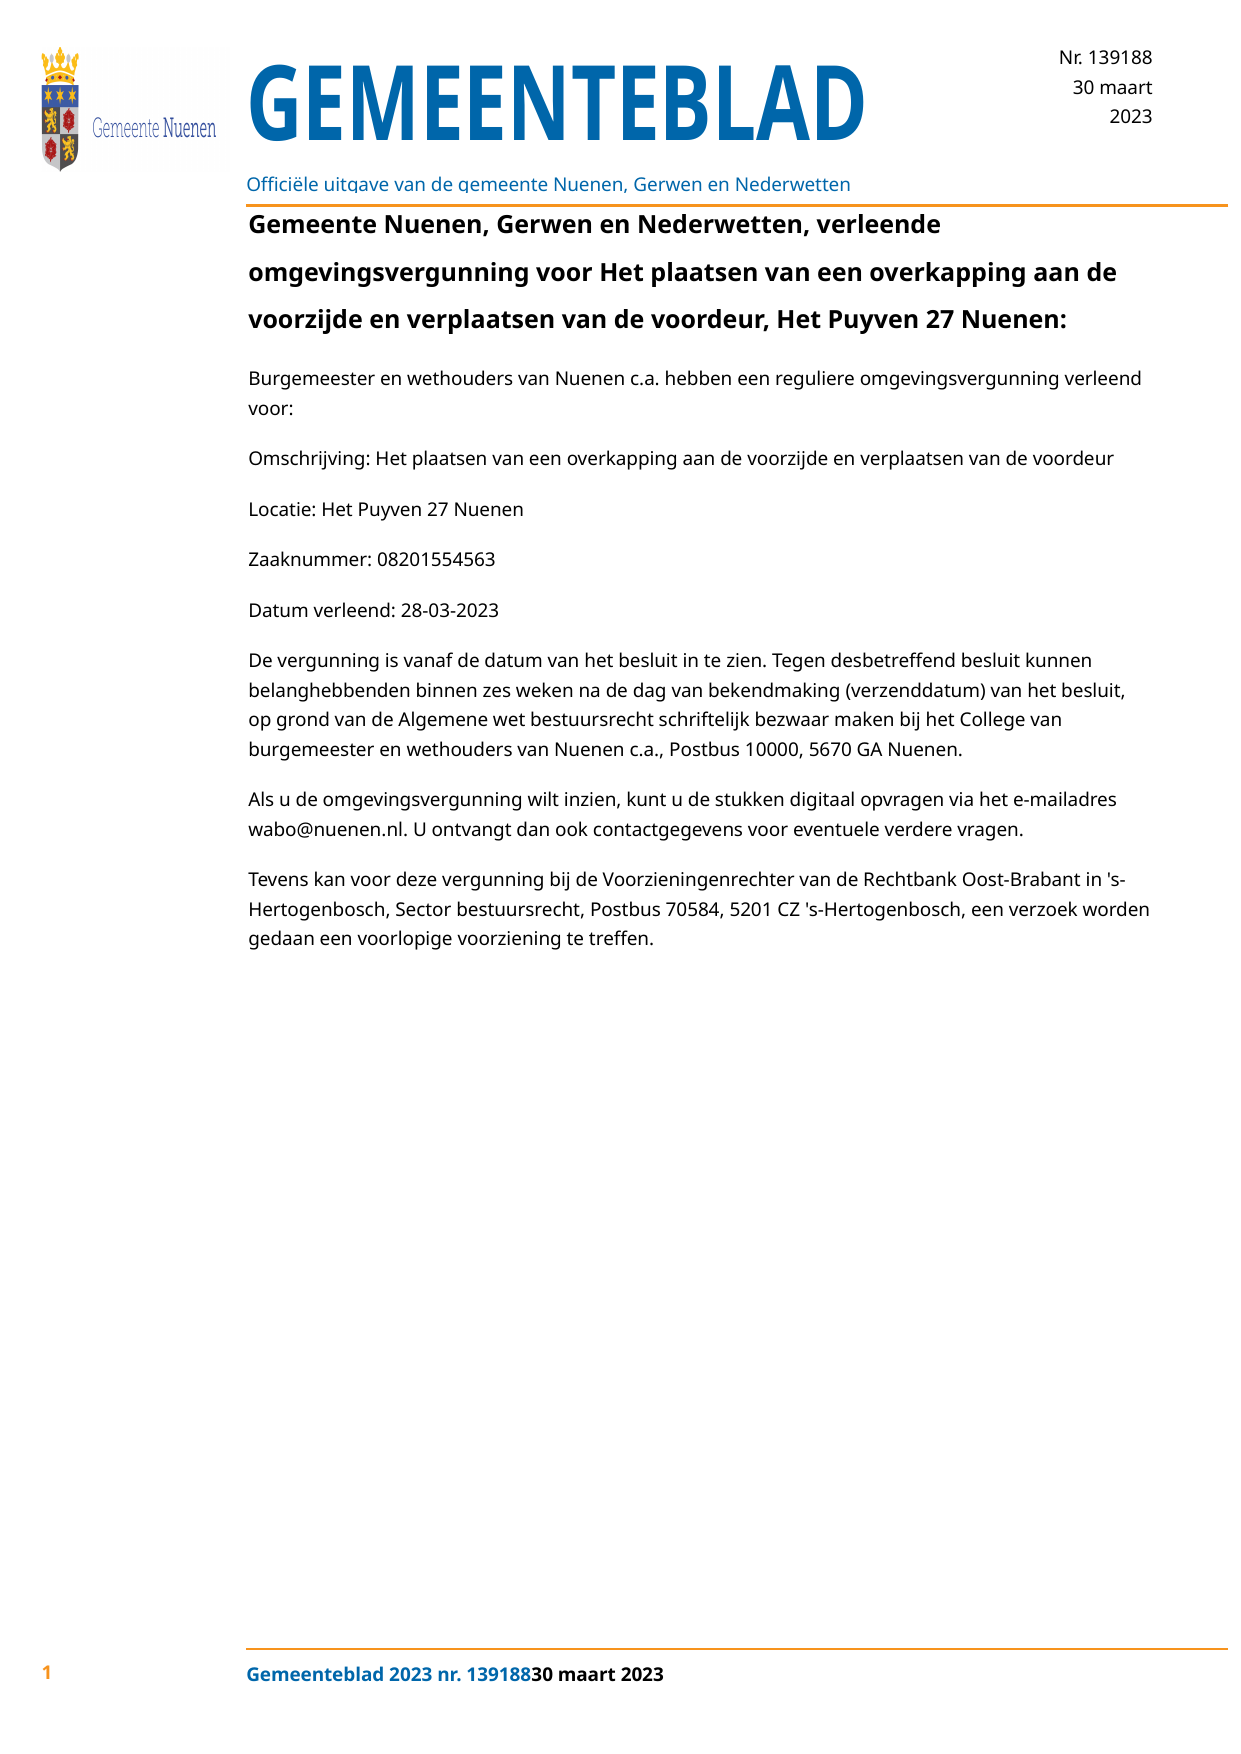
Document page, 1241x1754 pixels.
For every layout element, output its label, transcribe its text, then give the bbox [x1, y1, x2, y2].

text Als u de omgevingsvergunning wilt inzien, kunt u de stukken digitaal opvragen via het e-mailadres wabo@nuenen.nl. U ontvangt dan ook contactgegevens voor eventuele verdere vragen. [248, 786, 1152, 842]
text De vergunning is vanaf de datum van het besluit in te zien. Tegen desbetreffend besluit kunnen belanghebbenden binnen zes weken na de dag van bekendmaking (verzenddatum) van het besluit, op grond van de Algemene wet bestuursrecht schriftelijk bezwaar maken bij het College van burgemeester en wethouders van Nuenen c.a., Postbus 10000, 5670 GA Nuenen. [248, 647, 1152, 762]
text Zaaknummer: 08201554563 [248, 546, 1152, 572]
text Burgemeester en wethouders van Nuenen c.a. hebben een reguliere omgevingsvergunning verleend voor: [248, 366, 1152, 421]
text Gemeente Nuenen, Gerwen en Nederwetten, verleende omgevingsvergunning voor Het plaatsen van een overkapping aan de voorzijde en verplaatsen van de voordeur, Het Puyven 27 Nuenen: [248, 207, 1152, 336]
text Omschrijving: Het plaatsen van een overkapping aan de voorzijde en verplaatsen van de voordeur [248, 446, 1152, 471]
text Locatie: Het Puyven 27 Nuenen [248, 496, 1152, 522]
text Datum verleend: 28-03-2023 [248, 597, 1152, 622]
picture [41, 47, 231, 172]
text Tevens kan voor deze vergunning bij de Voorzieningenrechter van de Rechtbank Oost-Brabant in 's-Hertogenbosch, Sector bestuursrecht, Postbus 70584, 5201 CZ 's-Hertogenbosch, een verzoek worden gedaan een voorlopige voorziening te treffen. [248, 866, 1152, 951]
